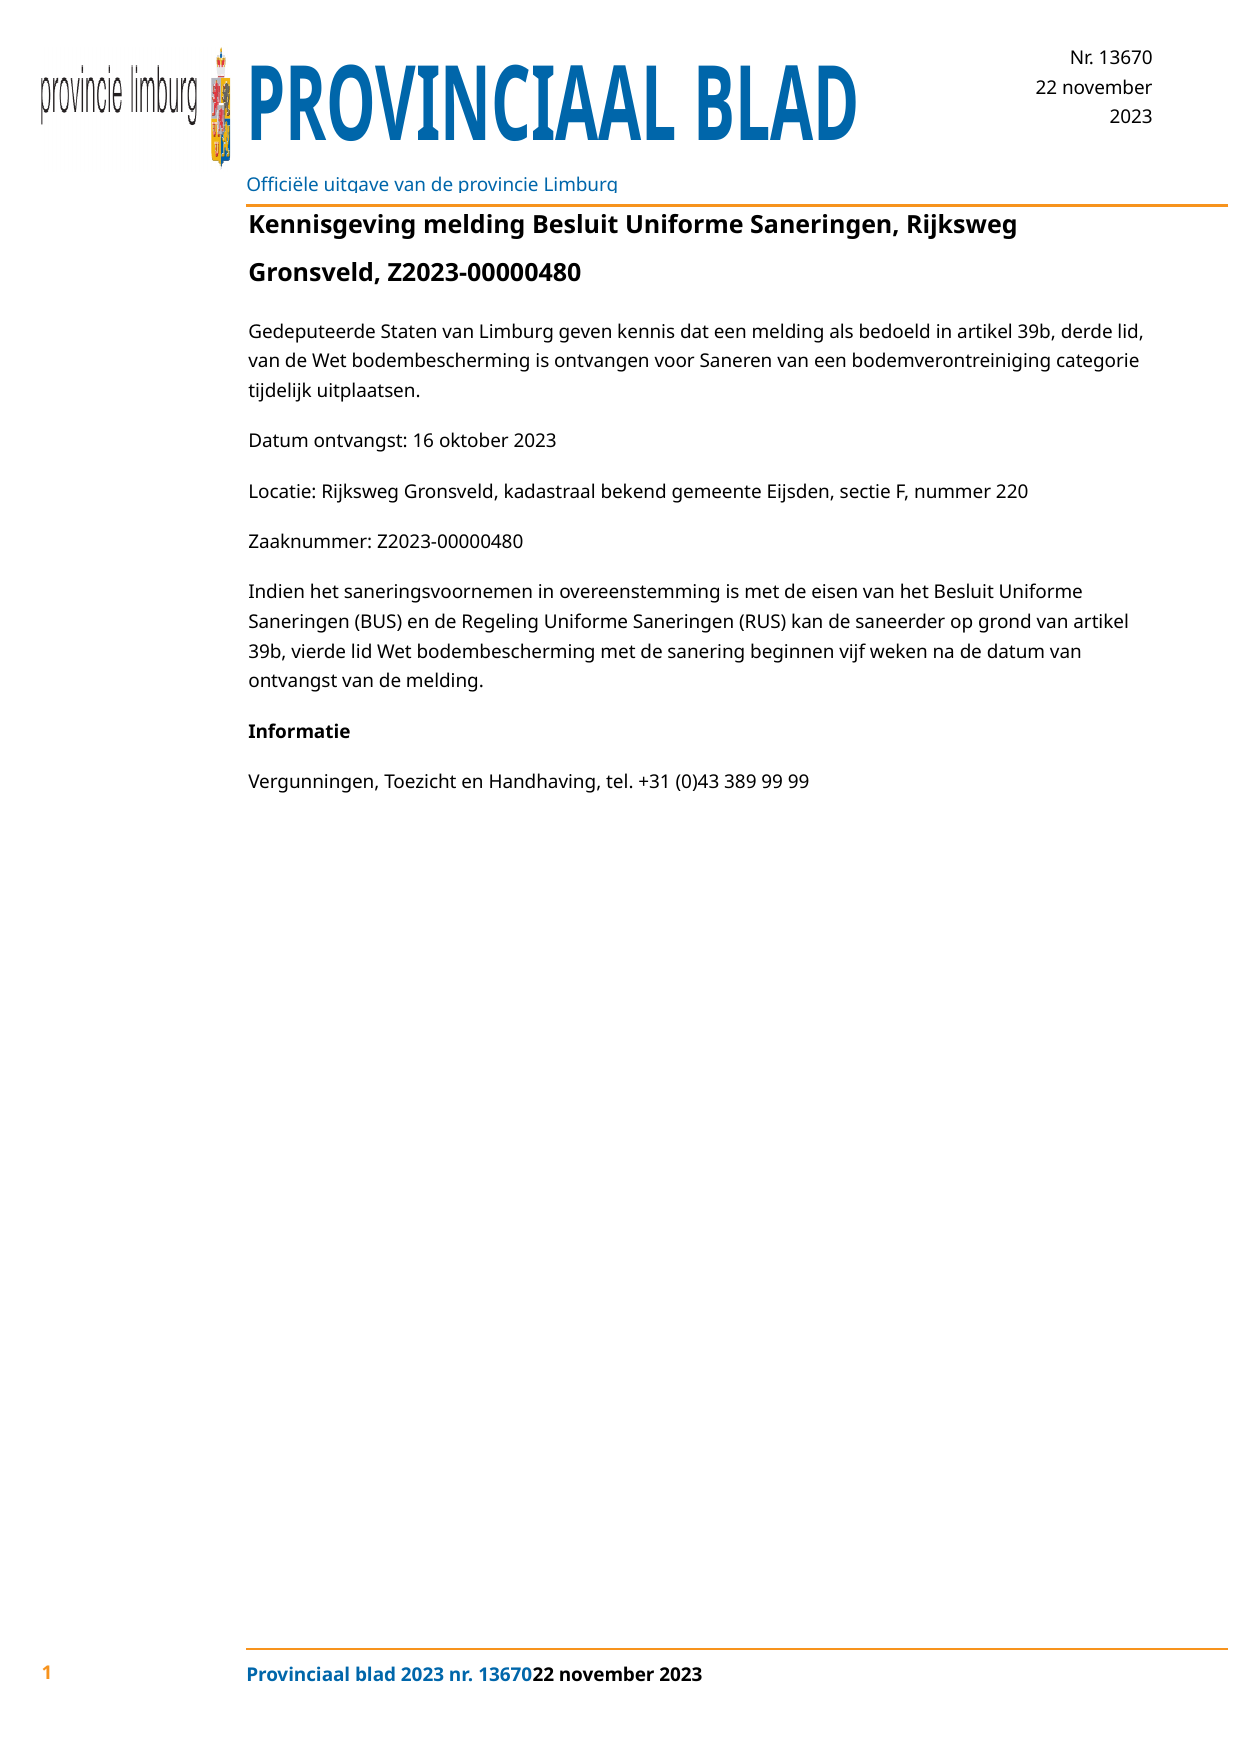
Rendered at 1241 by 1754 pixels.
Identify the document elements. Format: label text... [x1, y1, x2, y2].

text Gedeputeerde Staten van Limburg geven kennis dat een melding als bedoeld in artikel 39b, derde lid, van de Wet bodembescherming is ontvangen voor Saneren van een bodemverontreiniging categorie tijdelijk uitplaatsen. [248, 318, 1152, 403]
text Zaaknummer: Z2023-00000480 [248, 528, 1152, 554]
text Kennisgeving melding Besluit Uniforme Saneringen, Rijksweg Gronsveld, Z2023-00000480 [248, 207, 1152, 288]
text Locatie: Rijksweg Gronsveld, kadastraal bekend gemeente Eijsden, sectie F, nummer 220 [248, 478, 1152, 504]
text Indien het saneringsvoornemen in overeenstemming is met de eisen van het Besluit Uniforme Saneringen (BUS) en de Regeling Uniforme Saneringen (RUS) kan de saneerder op grond van artikel 39b, vierde lid Wet bodembescherming met de sanering beginnen vijf weken na de datum van ontvangst van de melding. [248, 579, 1152, 693]
text Vergunningen, Toezicht en Handhaving, tel. +31 (0)43 389 99 99 [248, 768, 1152, 794]
picture [41, 47, 231, 172]
text Informatie [248, 718, 1152, 744]
text Datum ontvangst: 16 oktober 2023 [248, 427, 1152, 453]
